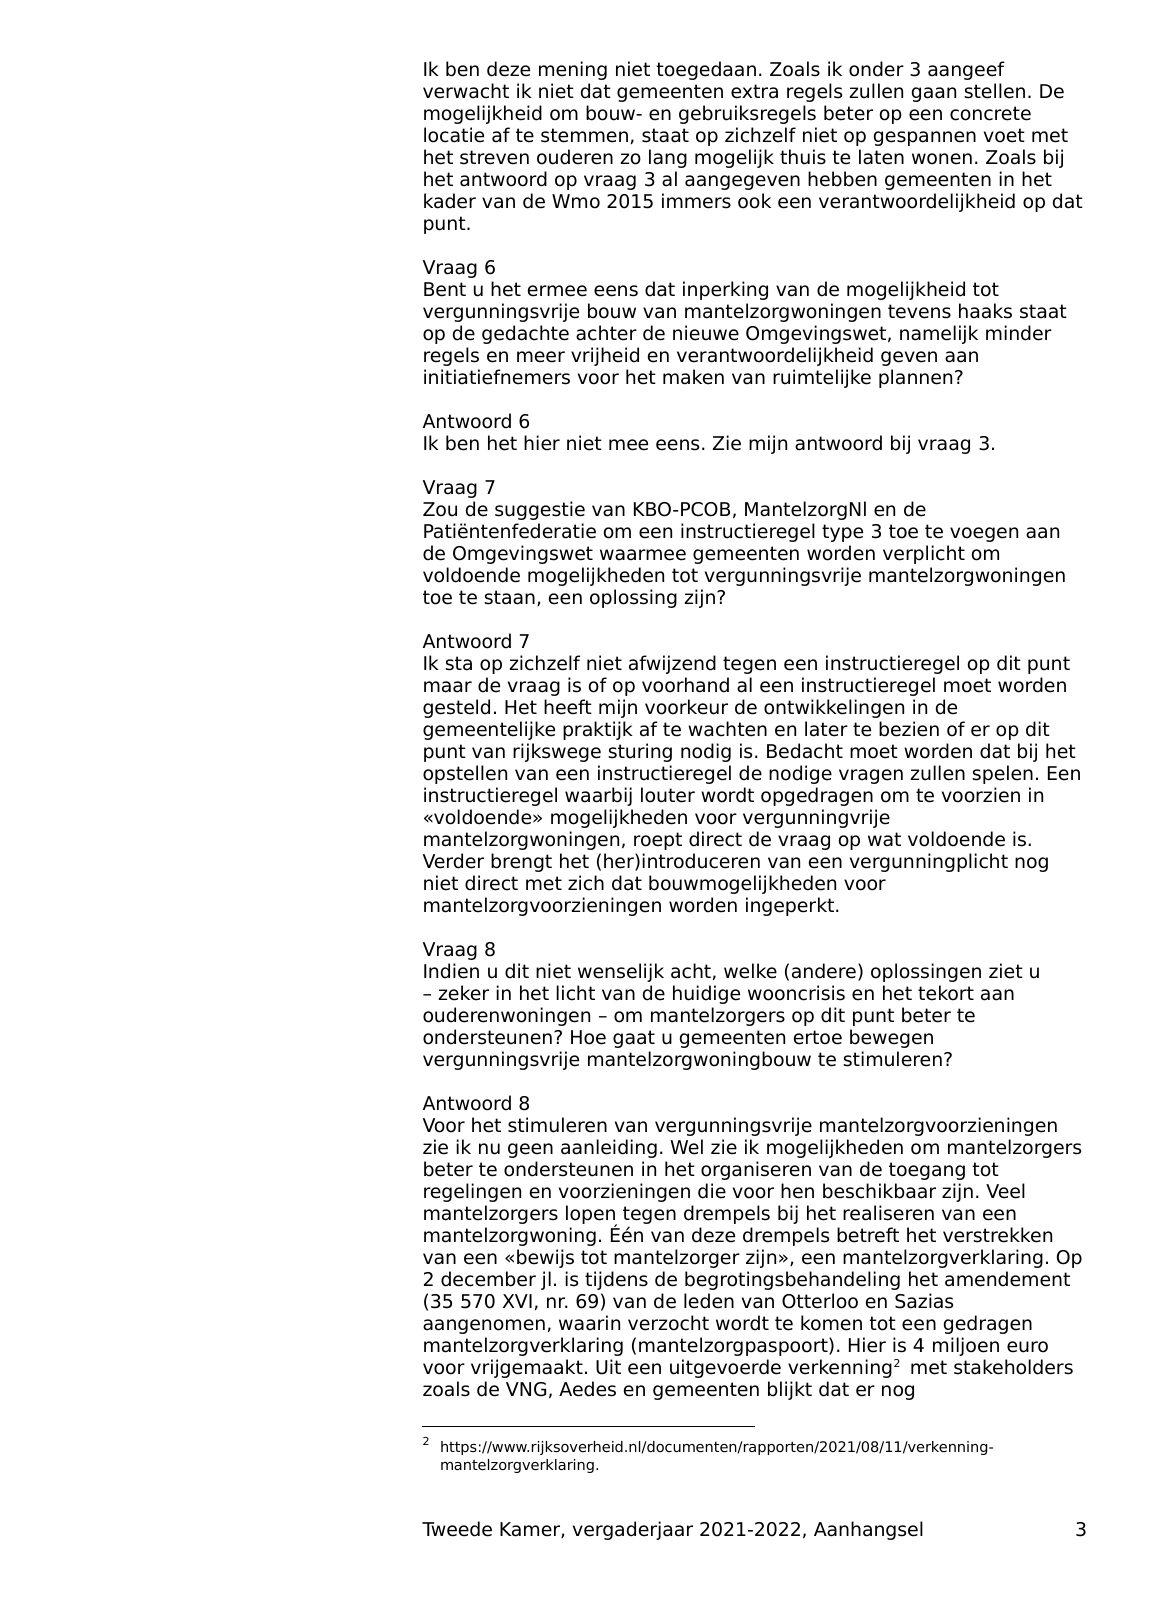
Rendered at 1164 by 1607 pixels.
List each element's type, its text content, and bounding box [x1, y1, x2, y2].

text Zou de suggestie van KBO-PCOB, MantelzorgNl en de Patiëntenfederatie om een instructieregel type 3 toe te voegen aan de Omgevingswet waarmee gemeenten worden verplicht om voldoende mogelijkheden tot vergunningsvrije mantelzorgwoningen toe te staan, een oplossing zijn? [422, 499, 1087, 609]
text Vraag 7 [422, 477, 1087, 499]
text Vraag 8 [422, 939, 1087, 961]
text Indien u dit niet wenselijk acht, welke (andere) oplossingen ziet u – zeker in het licht van de huidige wooncrisis en het tekort aan ouderenwoningen – om mantelzorgers op dit punt beter te ondersteunen? Hoe gaat u gemeenten ertoe bewegen vergunningsvrije mantelzorgwoningbouw te stimuleren? [422, 961, 1087, 1071]
text Antwoord 6 [422, 411, 1087, 433]
text Voor het stimuleren van vergunningsvrije mantelzorgvoorzieningen zie ik nu geen aanleiding. Wel zie ik mogelijkheden om mantelzorgers beter te ondersteunen in het organiseren van de toegang tot regelingen en voorzieningen die voor hen beschikbaar zijn. Veel mantelzorgers lopen tegen drempels bij het realiseren van een mantelzorgwoning. Één van deze drempels betreft het verstrekken van een «bewijs tot mantelzorger zijn», een mantelzorgverklaring. Op 2 december jl. is tijdens de begrotingsbehandeling het amendement (35 570 XVI, nr. 69) van de leden van Otterloo en Sazias aangenomen, waarin verzocht wordt te komen tot een gedragen mantelzorgverklaring (mantelzorgpaspoort). Hier is 4 miljoen euro voor vrijgemaakt. Uit een uitgevoerde verkenning met stakeholders zoals de VNG, Aedes en gemeenten blijkt dat er nog [422, 1115, 1087, 1401]
text Ik sta op zichzelf niet afwijzend tegen een instructieregel op dit punt maar de vraag is of op voorhand al een instructieregel moet worden gesteld. Het heeft mijn voorkeur de ontwikkelingen in de gemeentelijke praktijk af te wachten en later te bezien of er op dit punt van rijkswege sturing nodig is. Bedacht moet worden dat bij het opstellen van een instructieregel de nodige vragen zullen spelen. Een instructieregel waarbij louter wordt opgedragen om te voorzien in «voldoende» mogelijkheden voor vergunningvrije mantelzorgwoningen, roept direct de vraag op wat voldoende is. Verder brengt het (her)introduceren van een vergunningplicht nog niet direct met zich dat bouwmogelijkheden voor mantelzorgvoorzieningen worden ingeperkt. [422, 653, 1087, 917]
text Ik ben het hier niet mee eens. Zie mijn antwoord bij vraag 3. [422, 433, 1087, 455]
text Antwoord 8 [422, 1093, 1087, 1115]
text Ik ben deze mening niet toegedaan. Zoals ik onder 3 aangeef verwacht ik niet dat gemeenten extra regels zullen gaan stellen. De mogelijkheid om bouw- en gebruiksregels beter op een concrete locatie af te stemmen, staat op zichzelf niet op gespannen voet met het streven ouderen zo lang mogelijk thuis te laten wonen. Zoals bij het antwoord op vraag 3 al aangegeven hebben gemeenten in het kader van de Wmo 2015 immers ook een verantwoordelijkheid op dat punt. [422, 59, 1087, 235]
text Antwoord 7 [422, 631, 1087, 653]
text Vraag 6 [422, 257, 1087, 279]
text Bent u het ermee eens dat inperking van de mogelijkheid tot vergunningsvrije bouw van mantelzorgwoningen tevens haaks staat op de gedachte achter de nieuwe Omgevingswet, namelijk minder regels en meer vrijheid en verantwoordelijkheid geven aan initiatiefnemers voor het maken van ruimtelijke plannen? [422, 279, 1087, 389]
text https://www.rijksoverheid.nl/documenten/rapporten/2021/08/11/verkenning-mantelzorgverklaring. [422, 1435, 1087, 1474]
